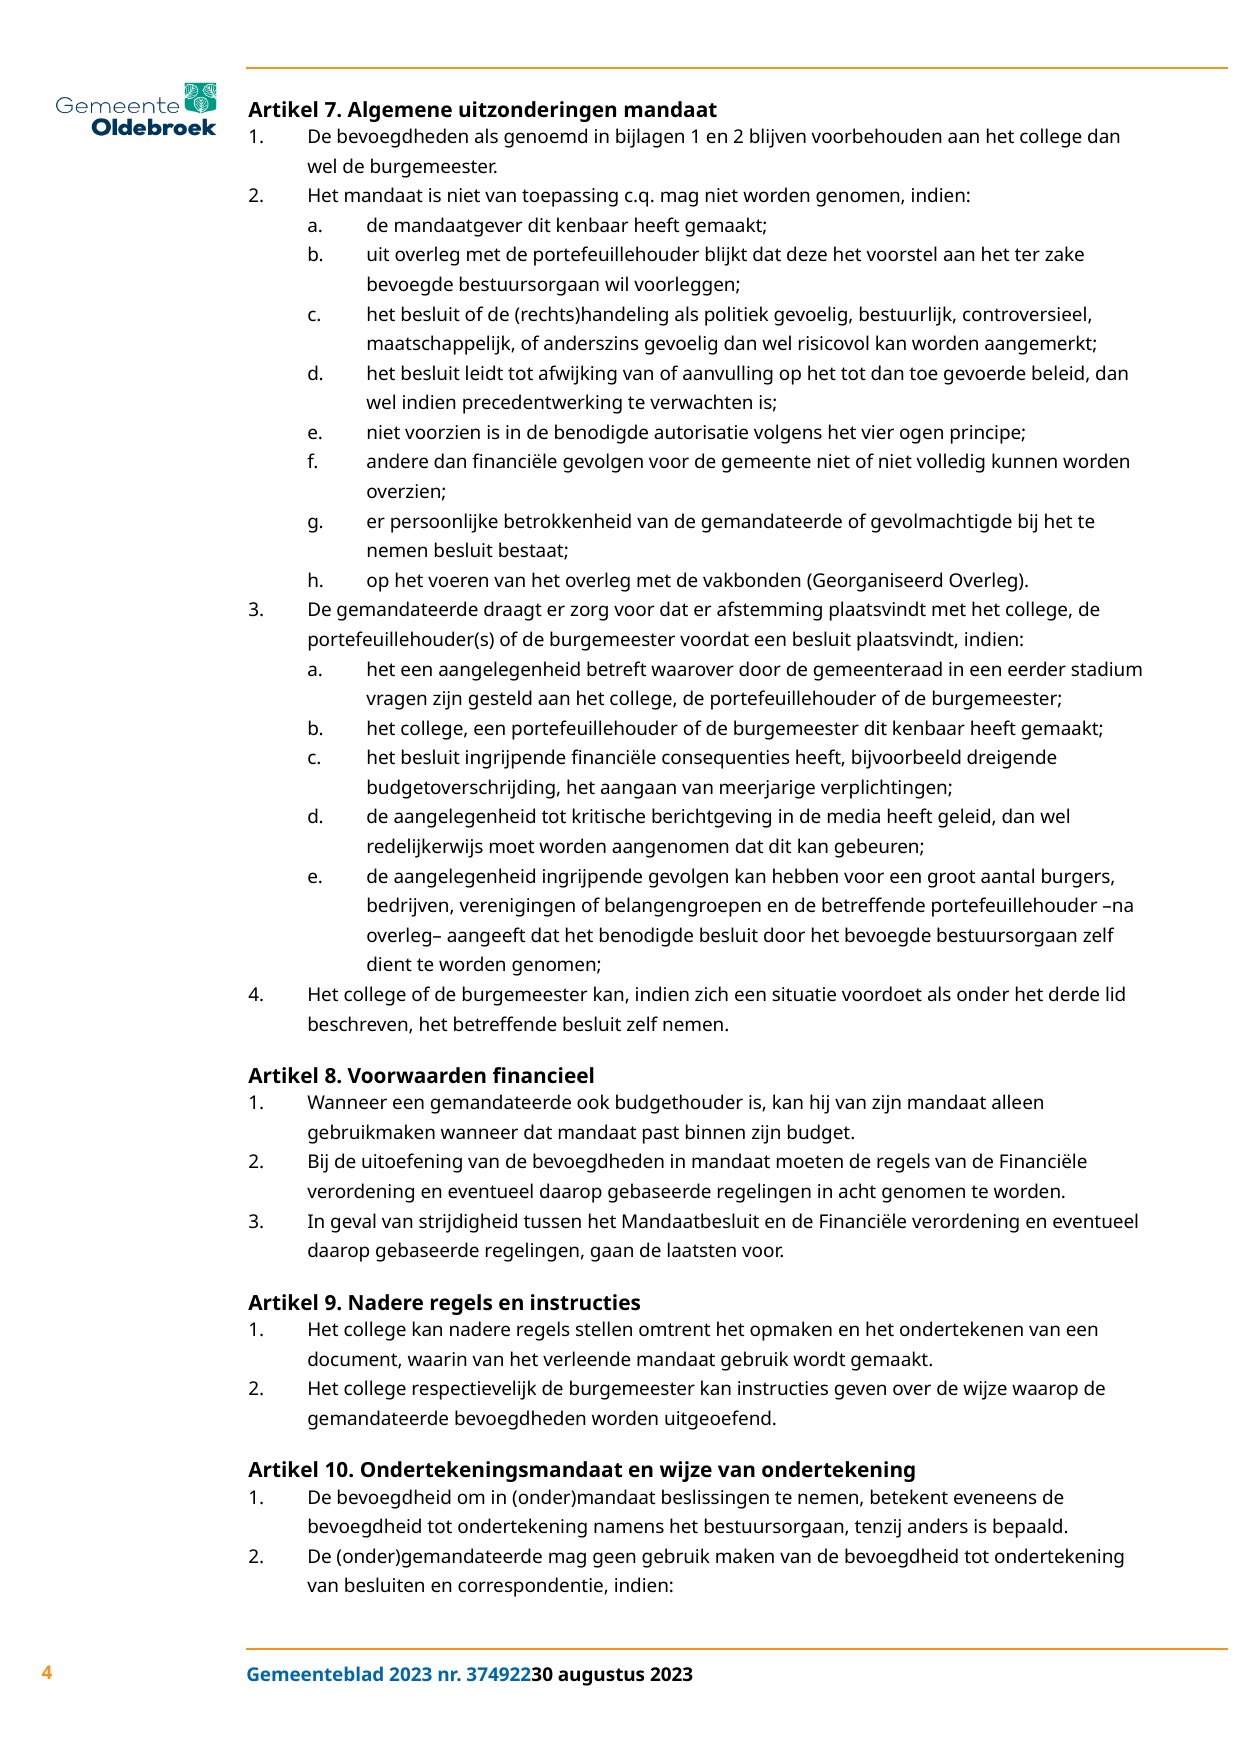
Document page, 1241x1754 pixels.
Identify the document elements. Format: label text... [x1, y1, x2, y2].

picture [41, 47, 231, 172]
text Artikel 7. Algemene uitzonderingen mandaat [248, 95, 1152, 123]
list De bevoegdheid om in (onder)mandaat beslissingen te nemen, betekent eveneens de bevoegdheid tot ondertekening namens het bestuursorgaan, tenzij anders is bepaald. [248, 1484, 1152, 1539]
list de aangelegenheid ingrijpende gevolgen kan hebben voor een groot aantal burgers, bedrijven, verenigingen of belangengroepen en de betreffende portefeuillehouder –na overleg– aangeeft dat het benodigde besluit door het bevoegde bestuursorgaan zelf dient te worden genomen; [307, 863, 1152, 977]
list Het college kan nadere regels stellen omtrent het opmaken en het ondertekenen van een document, waarin van het verleende mandaat gebruik wordt gemaakt. [248, 1316, 1152, 1372]
list andere dan financiële gevolgen voor de gemeente niet of niet volledig kunnen worden overzien; [307, 449, 1152, 504]
list het college, een portefeuillehouder of de burgemeester dit kenbaar heeft gemaakt; [307, 715, 1152, 741]
list er persoonlijke betrokkenheid van de gemandateerde of gevolmachtigde bij het te nemen besluit bestaat; [307, 508, 1152, 563]
list niet voorzien is in de benodigde autorisatie volgens het vier ogen principe; [307, 419, 1152, 445]
list het besluit of de (rechts)handeling als politiek gevoelig, bestuurlijk, controversieel, maatschappelijk, of anderszins gevoelig dan wel risicovol kan worden aangemerkt; [307, 301, 1152, 356]
list De bevoegdheden als genoemd in bijlagen 1 en 2 blijven voorbehouden aan het college dan wel de burgemeester. [248, 123, 1152, 178]
list Wanneer een gemandateerde ook budgethouder is, kan hij van zijn mandaat alleen gebruikmaken wanneer dat mandaat past binnen zijn budget. [248, 1089, 1152, 1145]
list het een aangelegenheid betreft waarover door de gemeenteraad in een eerder stadium vragen zijn gesteld aan het college, de portefeuillehouder of de burgemeester; [307, 656, 1152, 711]
list uit overleg met de portefeuillehouder blijkt dat deze het voorstel aan het ter zake bevoegde bestuursorgaan wil voorleggen; [307, 242, 1152, 297]
list De (onder)gemandateerde mag geen gebruik maken van de bevoegdheid tot ondertekening van besluiten en correspondentie, indien: [248, 1543, 1152, 1598]
list Bij de uitoefening van de bevoegdheden in mandaat moeten de regels van de Financiële verordening en eventueel daarop gebaseerde regelingen in acht genomen te worden. [248, 1149, 1152, 1204]
list het besluit ingrijpende financiële consequenties heeft, bijvoorbeeld dreigende budgetoverschrijding, het aangaan van meerjarige verplichtingen; [307, 744, 1152, 800]
list In geval van strijdigheid tussen het Mandaatbesluit en de Financiële verordening en eventueel daarop gebaseerde regelingen, gaan de laatsten voor. [248, 1208, 1152, 1263]
list de mandaatgever dit kenbaar heeft gemaakt; [307, 212, 1152, 238]
list Het college of de burgemeester kan, indien zich een situatie voordoet als onder het derde lid beschreven, het betreffende besluit zelf nemen. [248, 981, 1152, 1036]
text Artikel 9. Nadere regels en instructies [248, 1288, 1152, 1316]
list op het voeren van het overleg met de vakbonden (Georganiseerd Overleg). [307, 567, 1152, 593]
list het besluit leidt tot afwijking van of aanvulling op het tot dan toe gevoerde beleid, dan wel indien precedentwerking te verwachten is; [307, 360, 1152, 415]
list Het college respectievelijk de burgemeester kan instructies geven over de wijze waarop de gemandateerde bevoegdheden worden uitgeoefend. [248, 1376, 1152, 1431]
list de aangelegenheid tot kritische berichtgeving in de media heeft geleid, dan wel redelijkerwijs moet worden aangenomen dat dit kan gebeuren; [307, 804, 1152, 859]
text Artikel 10. Ondertekeningsmandaat en wijze van ondertekening [248, 1456, 1152, 1484]
list De gemandateerde draagt er zorg voor dat er afstemming plaatsvindt met het college, de portefeuillehouder(s) of de burgemeester voordat een besluit plaatsvindt, indien: [248, 597, 1152, 652]
list Het mandaat is niet van toepassing c.q. mag niet worden genomen, indien: [248, 182, 1152, 208]
text Artikel 8. Voorwaarden financieel [248, 1061, 1152, 1089]
